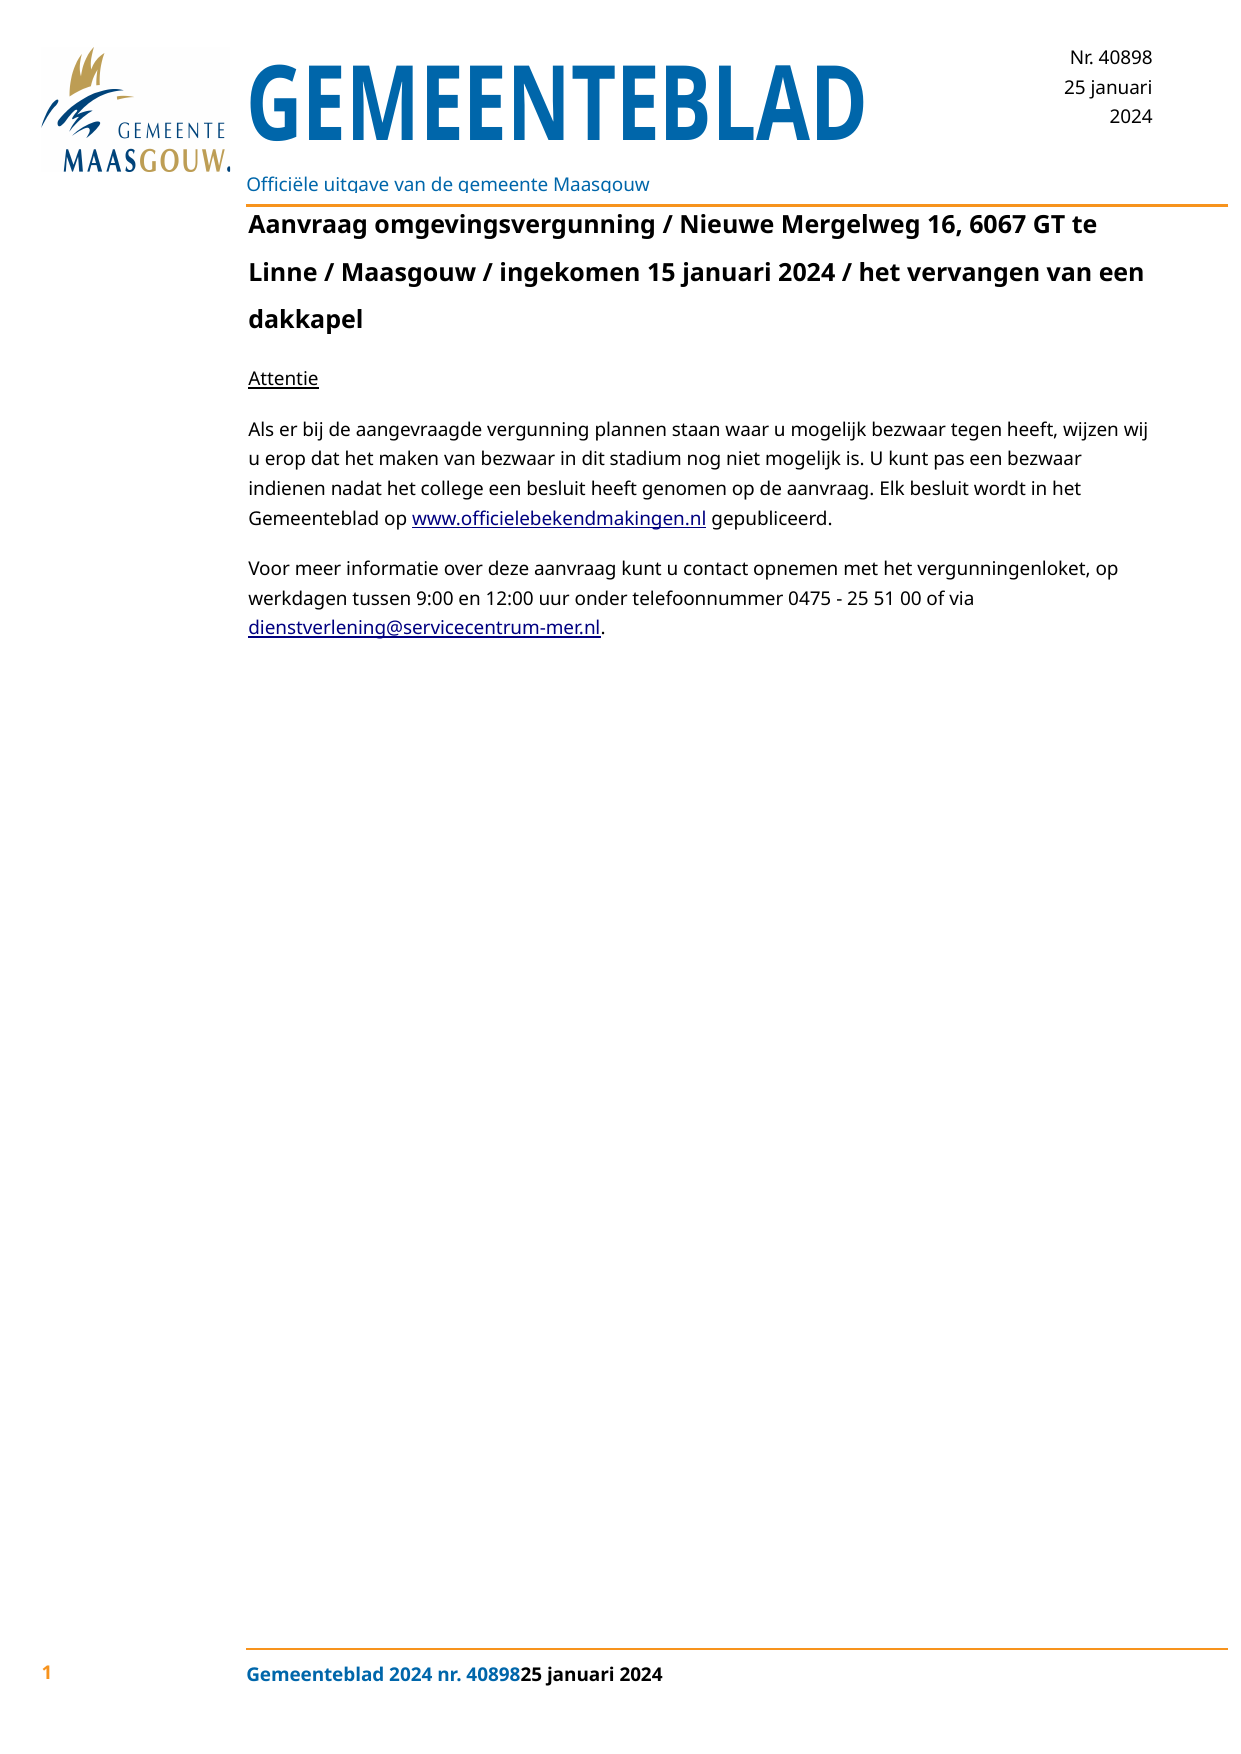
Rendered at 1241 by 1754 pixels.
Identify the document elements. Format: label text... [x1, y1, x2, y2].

text Voor meer informatie over deze aanvraag kunt u contact opnemen met het vergunningenloket, op werkdagen tussen 9:00 en 12:00 uur onder telefoonnummer 0475 - 25 51 00 of via dienstverlening@servicecentrum-mer.nl. [248, 555, 1152, 640]
text Aanvraag omgevingsvergunning / Nieuwe Mergelweg 16, 6067 GT te Linne / Maasgouw / ingekomen 15 januari 2024 / het vervangen van een dakkapel [248, 207, 1152, 336]
text Als er bij de aangevraagde vergunning plannen staan waar u mogelijk bezwaar tegen heeft, wijzen wij u erop dat het maken van bezwaar in dit stadium nog niet mogelijk is. U kunt pas een bezwaar indienen nadat het college een besluit heeft genomen op de aanvraag. Elk besluit wordt in het Gemeenteblad op www.officielebekendmakingen.nl gepubliceerd. [248, 416, 1152, 530]
text Attentie [248, 366, 1152, 391]
picture [41, 47, 231, 172]
